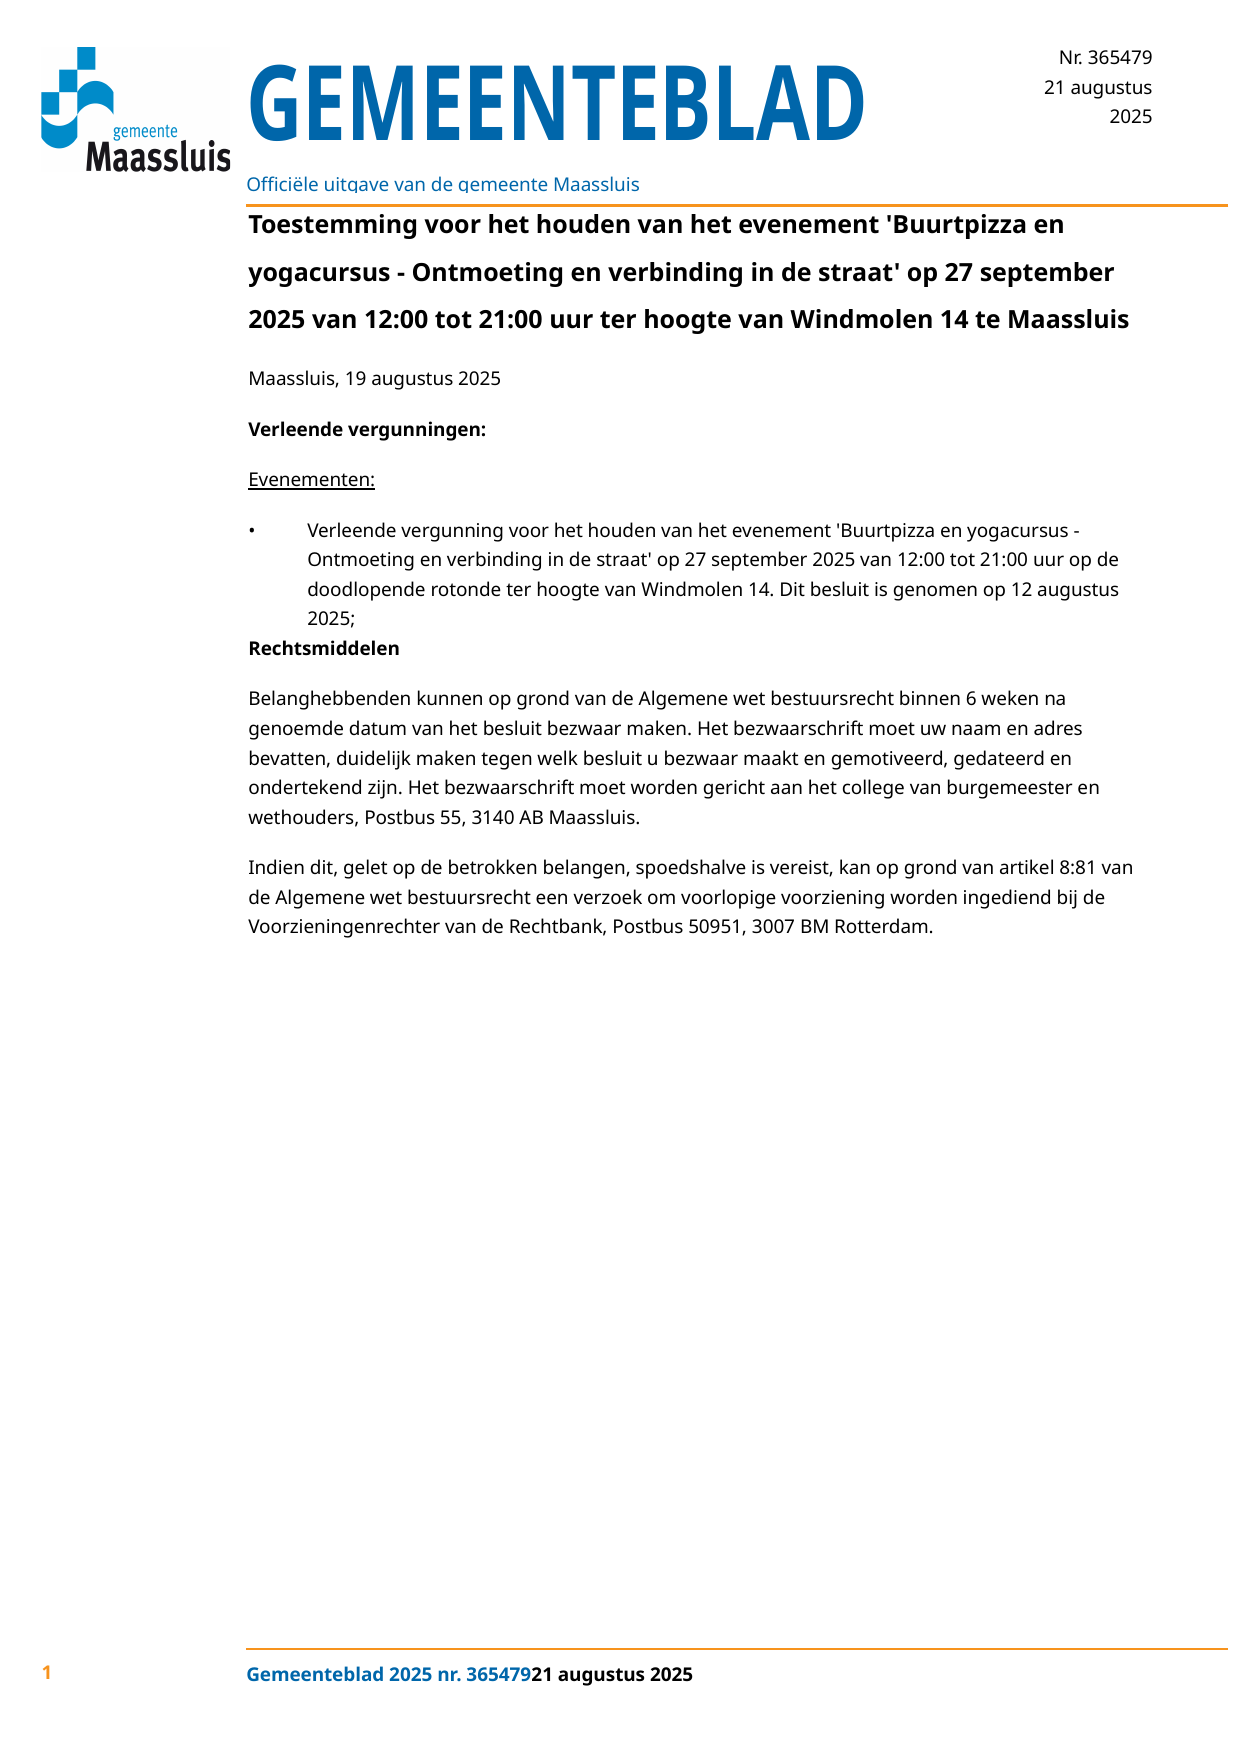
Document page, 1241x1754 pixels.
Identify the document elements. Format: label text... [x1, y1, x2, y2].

picture [41, 47, 77, 92]
text Maassluis, 19 augustus 2025 [248, 366, 1152, 391]
text Toestemming voor het houden van het evenement 'Buurtpizza en yogacursus - Ontmoeting en verbinding in de straat' op 27 september 2025 van 12:00 tot 21:00 uur ter hoogte van Windmolen 14 te Maassluis [248, 207, 1152, 336]
text Verleende vergunningen: [248, 416, 1152, 442]
text Indien dit, gelet op de betrokken belangen, spoedshalve is vereist, kan op grond van artikel 8:81 van de Algemene wet bestuursrecht een verzoek om voorlopige voorziening worden ingediend bij de Voorzieningenrechter van de Rechtbank, Postbus 50951, 3007 BM Rotterdam. [248, 854, 1152, 939]
list Verleende vergunning voor het houden van het evenement 'Buurtpizza en yogacursus - Ontmoeting en verbinding in de straat' op 27 september 2025 van 12:00 tot 21:00 uur op de doodlopende rotonde ter hoogte van Windmolen 14. Dit besluit is genomen op 12 augustus 2025; [248, 517, 1152, 631]
text Evenementen: [248, 466, 1152, 492]
text Belanghebbenden kunnen op grond van de Algemene wet bestuursrecht binnen 6 weken na genoemde datum van het besluit bezwaar maken. Het bezwaarschrift moet uw naam en adres bevatten, duidelijk maken tegen welk besluit u bezwaar maakt en gemotiveerd, gedateerd en ondertekend zijn. Het bezwaarschrift moet worden gericht aan het college van burgemeester en wethouders, Postbus 55, 3140 AB Maassluis. [248, 686, 1152, 829]
text Rechtsmiddelen [248, 635, 1152, 661]
picture [41, 47, 231, 172]
